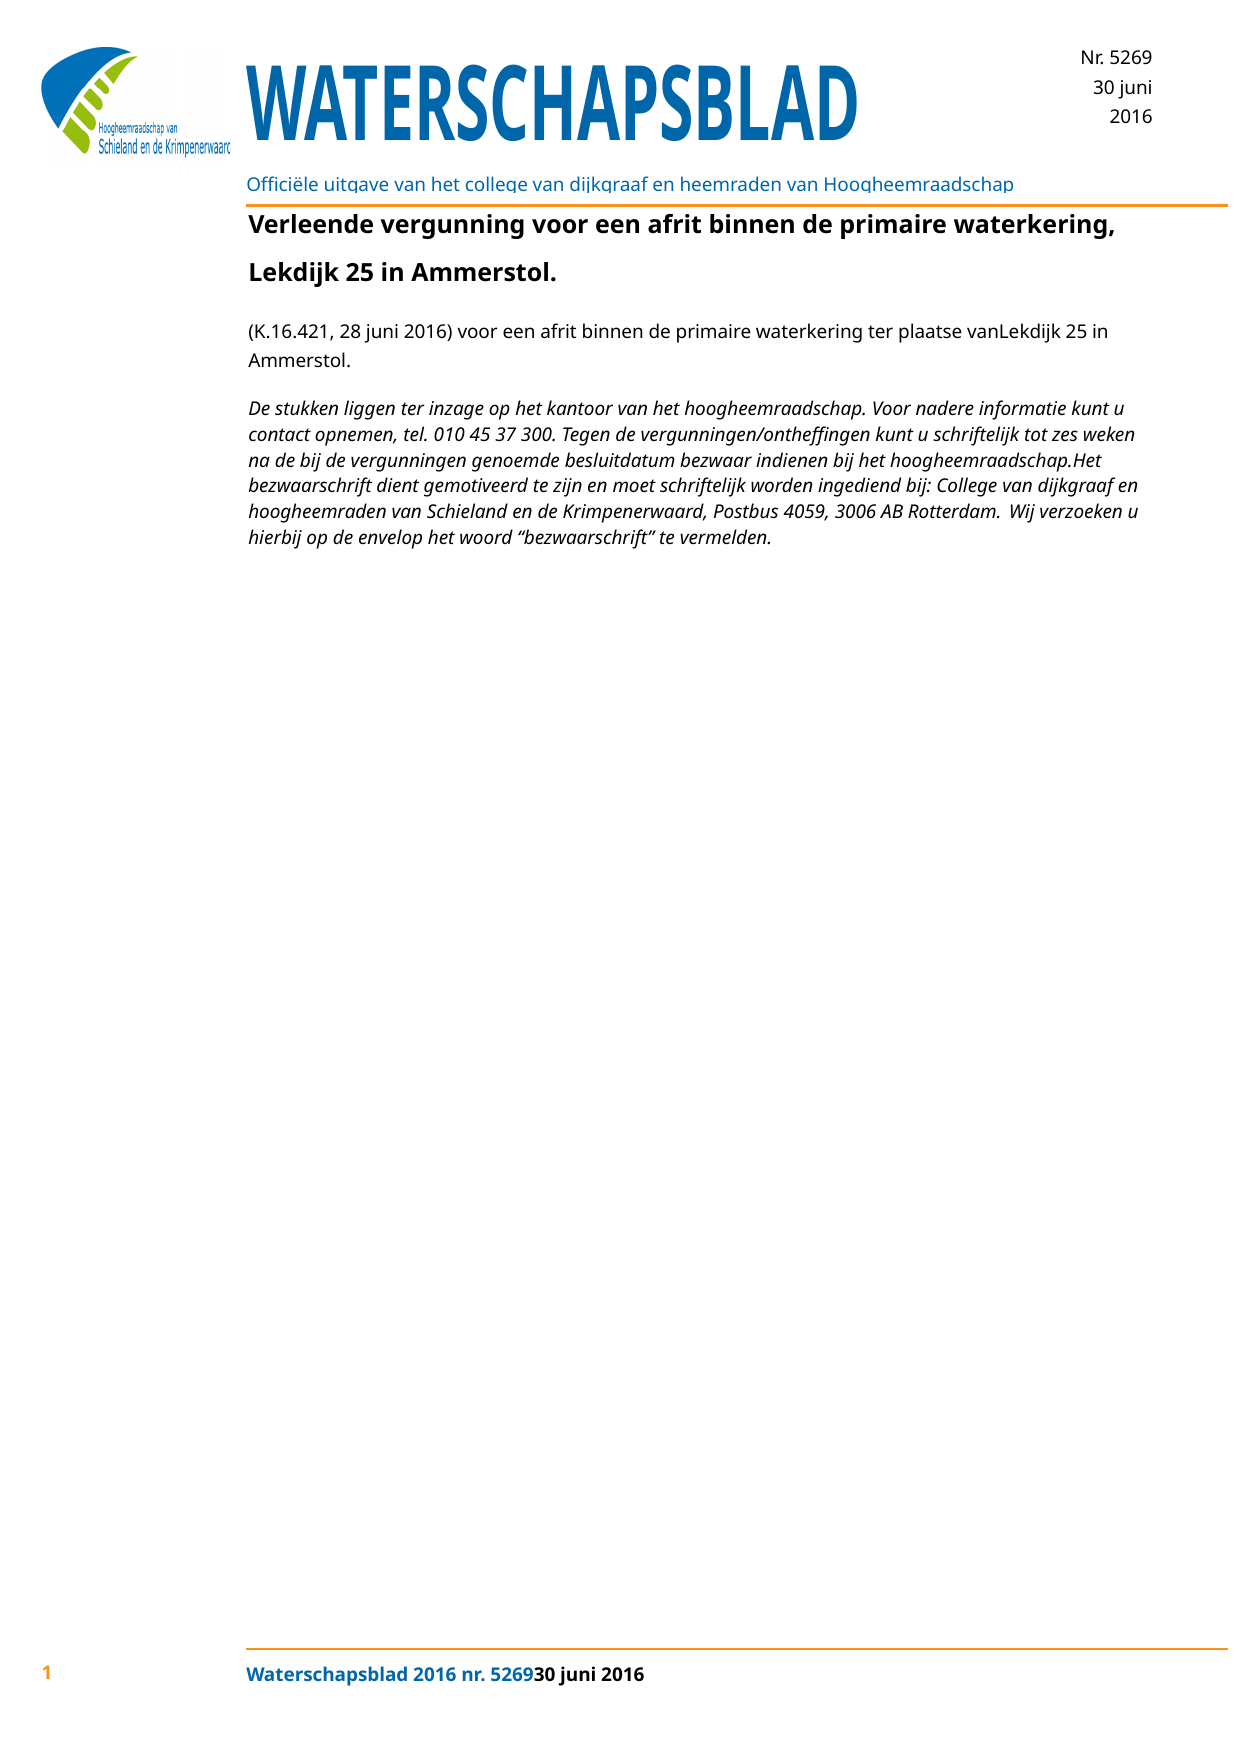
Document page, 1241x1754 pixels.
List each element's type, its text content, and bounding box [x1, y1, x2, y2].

text (K.16.421, 28 juni 2016) voor een afrit binnen de primaire waterkering ter plaatse vanLekdijk 25 in Ammerstol. [248, 318, 1152, 373]
text De stukken liggen ter inzage op het kantoor van het hoogheemraadschap. Voor nadere informatie kunt u contact opnemen, tel. 010 45 37 300. Tegen de vergunningen/ontheffingen kunt u schriftelijk tot zes weken na de bij de vergunningen genoemde besluitdatum bezwaar indienen bij het hoogheemraadschap.Het bezwaarschrift dient gemotiveerd te zijn en moet schriftelijk worden ingediend bij: College van dijkgraaf en hoogheemraden van Schieland en de Krimpenerwaard, Postbus 4059, 3006 AB Rotterdam. Wij verzoeken u hierbij op de envelop het woord “bezwaarschrift” te vermelden. [248, 395, 1152, 550]
picture [41, 47, 231, 172]
text Verleende vergunning voor een afrit binnen de primaire waterkering, Lekdijk 25 in Ammerstol. [248, 207, 1152, 288]
